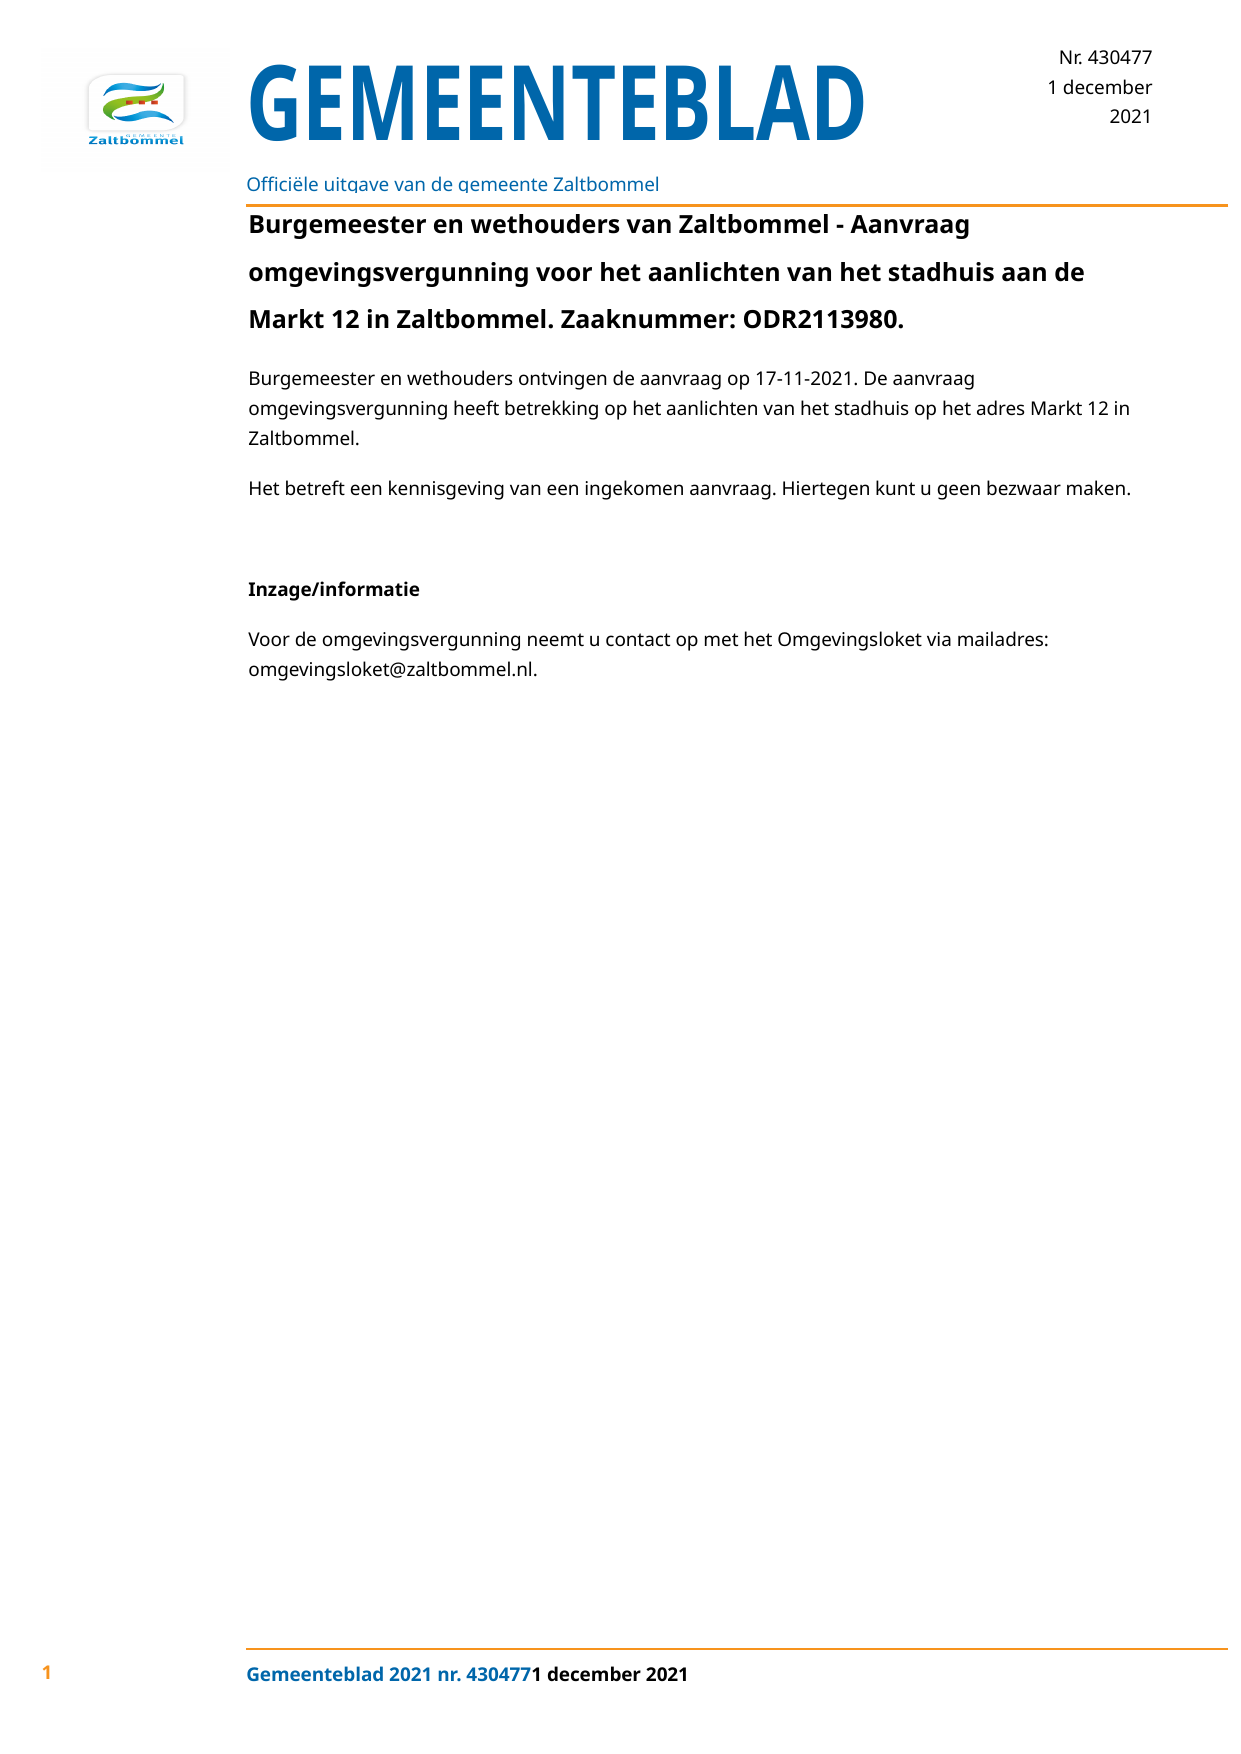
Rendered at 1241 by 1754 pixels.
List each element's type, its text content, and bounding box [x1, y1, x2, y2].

text Burgemeester en wethouders van Zaltbommel - Aanvraag omgevingsvergunning voor het aanlichten van het stadhuis aan de Markt 12 in Zaltbommel. Zaaknummer: ODR2113980. [248, 207, 1152, 336]
text Inzage/informatie [248, 576, 1152, 602]
text Het betreft een kennisgeving van een ingekomen aanvraag. Hiertegen kunt u geen bezwaar maken. [248, 475, 1152, 501]
text Voor de omgevingsvergunning neemt u contact op met het Omgevingsloket via mailadres: omgevingsloket@zaltbommel.nl. [248, 626, 1152, 682]
picture [41, 47, 231, 172]
text Burgemeester en wethouders ontvingen de aanvraag op 17-11-2021. De aanvraag omgevingsvergunning heeft betrekking op het aanlichten van het stadhuis op het adres Markt 12 in Zaltbommel. [248, 366, 1152, 450]
